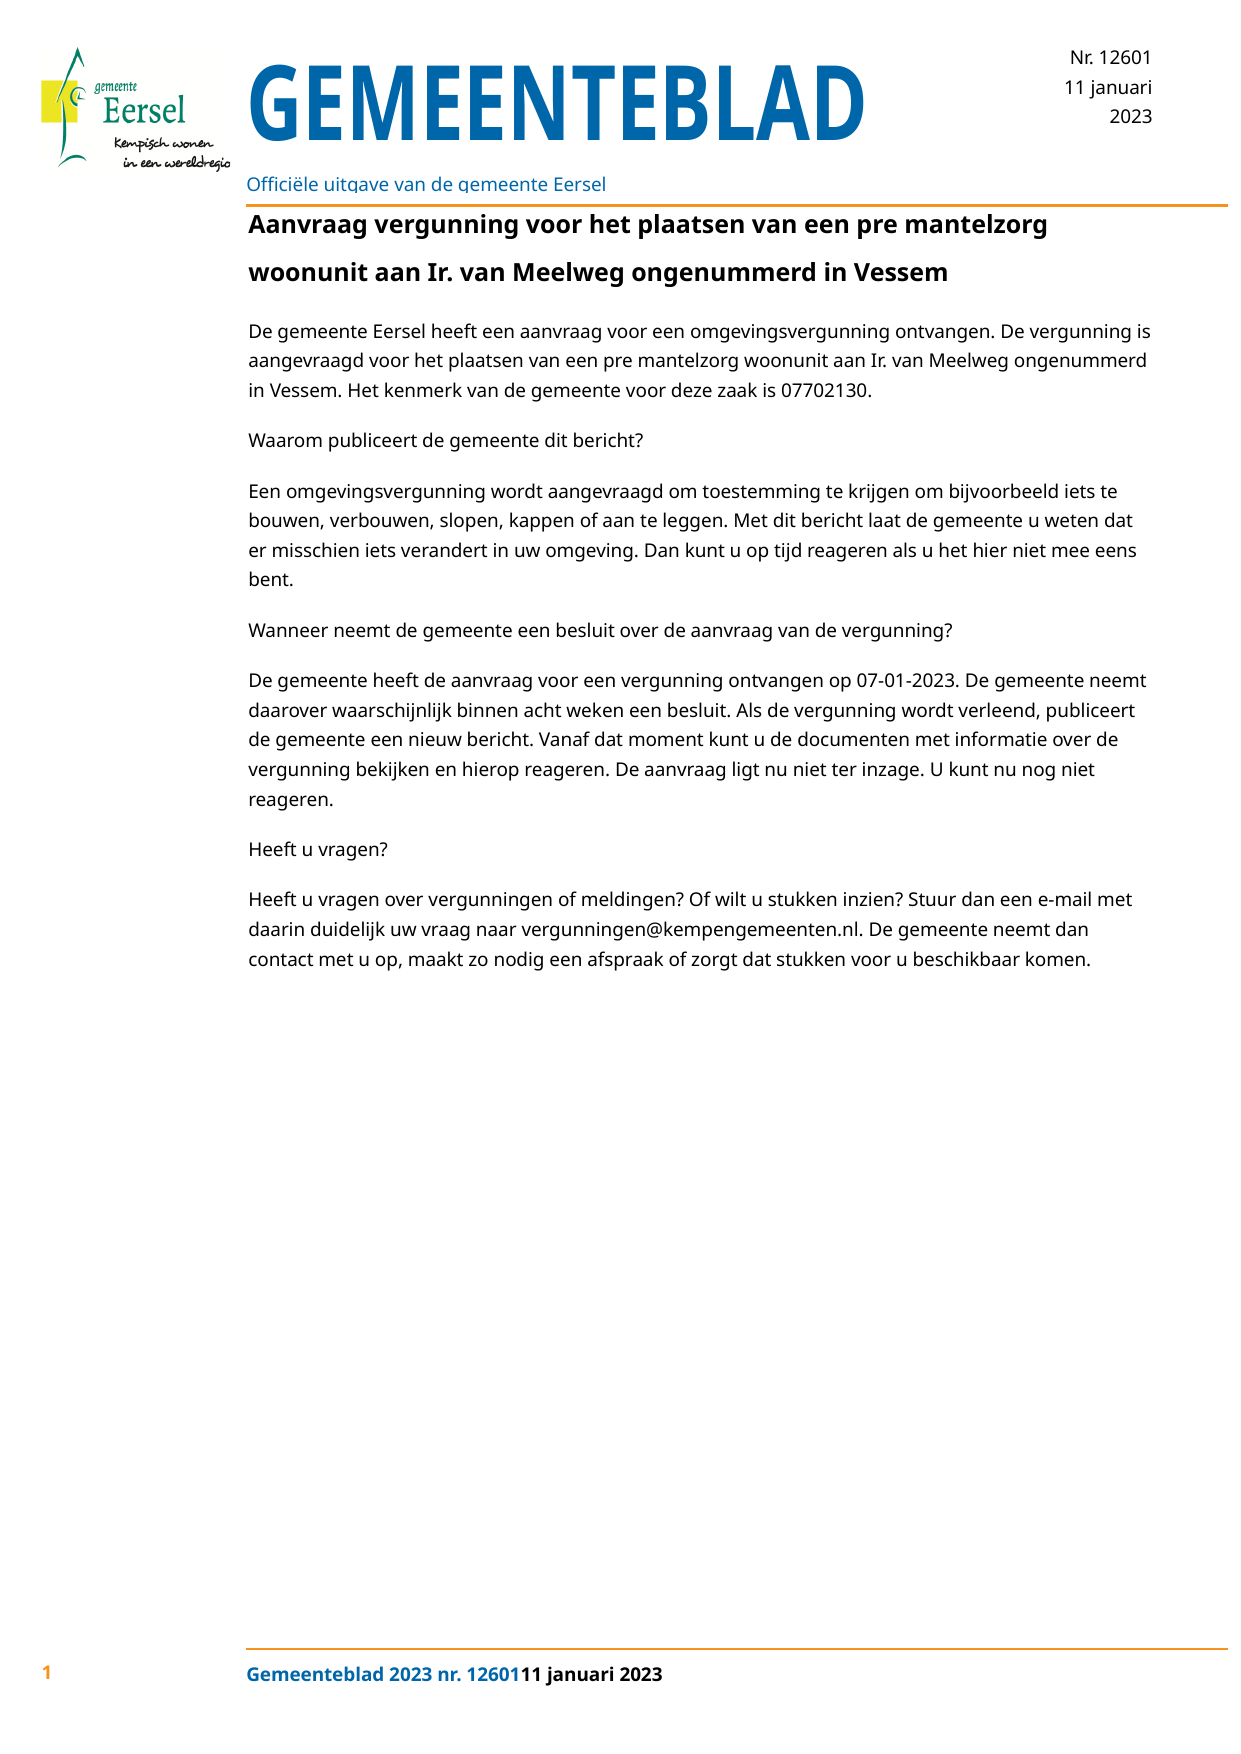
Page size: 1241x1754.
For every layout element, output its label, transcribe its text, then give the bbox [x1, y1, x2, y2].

text De gemeente heeft de aanvraag voor een vergunning ontvangen op 07-01-2023. De gemeente neemt daarover waarschijnlijk binnen acht weken een besluit. Als de vergunning wordt verleend, publiceert de gemeente een nieuw bericht. Vanaf dat moment kunt u de documenten met informatie over de vergunning bekijken en hierop reageren. De aanvraag ligt nu niet ter inzage. U kunt nu nog niet reageren. [248, 667, 1152, 812]
text Waarom publiceert de gemeente dit bericht? [248, 427, 1152, 453]
picture [41, 47, 231, 172]
text Wanneer neemt de gemeente een besluit over de aanvraag van de vergunning? [248, 617, 1152, 643]
text Heeft u vragen? [248, 836, 1152, 862]
text Een omgevingsvergunning wordt aangevraagd om toestemming te krijgen om bijvoorbeeld iets te bouwen, verbouwen, slopen, kappen of aan te leggen. Met dit bericht laat de gemeente u weten dat er misschien iets verandert in uw omgeving. Dan kunt u op tijd reageren als u het hier niet mee eens bent. [248, 478, 1152, 592]
text Heeft u vragen over vergunningen of meldingen? Of wilt u stukken inzien? Stuur dan een e-mail met daarin duidelijk uw vraag naar vergunningen@kempengemeenten.nl. De gemeente neemt dan contact met u op, maakt zo nodig een afspraak of zorgt dat stukken voor u beschikbaar komen. [248, 887, 1152, 972]
text De gemeente Eersel heeft een aanvraag voor een omgevingsvergunning ontvangen. De vergunning is aangevraagd voor het plaatsen van een pre mantelzorg woonunit aan Ir. van Meelweg ongenummerd in Vessem. Het kenmerk van de gemeente voor deze zaak is 07702130. [248, 318, 1152, 403]
text Aanvraag vergunning voor het plaatsen van een pre mantelzorg woonunit aan Ir. van Meelweg ongenummerd in Vessem [248, 207, 1152, 288]
